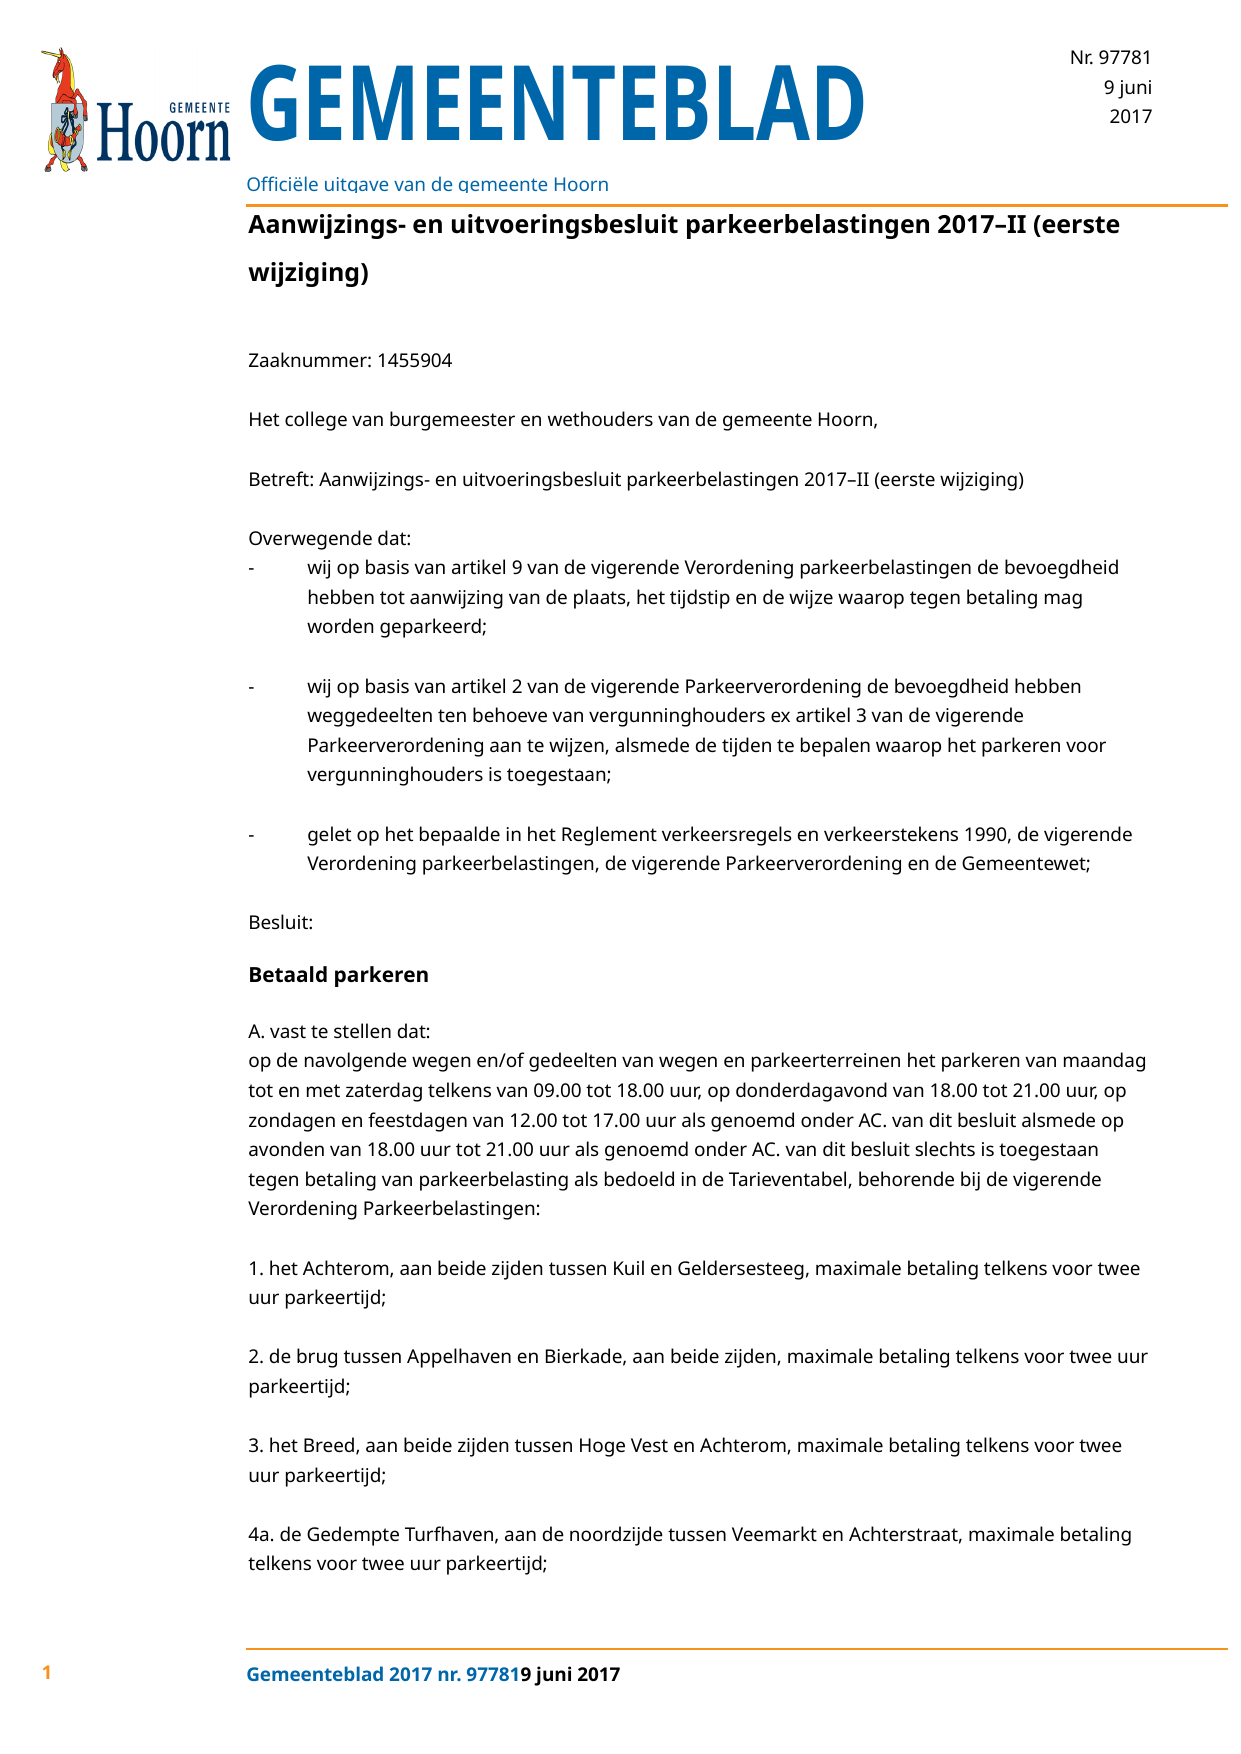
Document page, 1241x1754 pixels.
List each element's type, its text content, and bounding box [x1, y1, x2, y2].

text Overwegende dat: [248, 525, 1152, 551]
text Zaaknummer: 1455904 [248, 347, 1152, 373]
text 4a. de Gedempte Turfhaven, aan de noordzijde tussen Veemarkt en Achterstraat, maximale betaling telkens voor twee uur parkeertijd; [248, 1521, 1152, 1576]
text Aanwijzings- en uitvoeringsbesluit parkeerbelastingen 2017–II (eerste wijziging) [248, 207, 1152, 288]
text 2. de brug tussen Appelhaven en Bierkade, aan beide zijden, maximale betaling telkens voor twee uur parkeertijd; [248, 1343, 1152, 1399]
text Betreft: Aanwijzings- en uitvoeringsbesluit parkeerbelastingen 2017–II (eerste wijziging) [248, 466, 1152, 492]
text A. vast te stellen dat: [248, 1018, 1152, 1044]
text op de navolgende wegen en/of gedeelten van wegen en parkeerterreinen het parkeren van maandag tot en met zaterdag telkens van 09.00 tot 18.00 uur, op donderdagavond van 18.00 tot 21.00 uur, op zondagen en feestdagen van 12.00 tot 17.00 uur als genoemd onder AC. van dit besluit alsmede op avonden van 18.00 uur tot 21.00 uur als genoemd onder AC. van dit besluit slechts is toegestaan tegen betaling van parkeerbelasting als bedoeld in de Tarieventabel, behorende bij de vigerende Verordening Parkeerbelastingen: [248, 1048, 1152, 1221]
list gelet op het bepaalde in het Reglement verkeersregels en verkeerstekens 1990, de vigerende Verordening parkeerbelastingen, de vigerende Parkeerverordening en de Gemeentewet; [248, 821, 1152, 876]
text 3. het Breed, aan beide zijden tussen Hoge Vest en Achterom, maximale betaling telkens voor twee uur parkeertijd; [248, 1432, 1152, 1487]
picture [41, 47, 231, 172]
text Besluit: [248, 909, 1152, 935]
text Betaald parkeren [248, 960, 1152, 988]
list wij op basis van artikel 2 van de vigerende Parkeerverordening de bevoegdheid hebben weggedeelten ten behoeve van vergunninghouders ex artikel 3 van de vigerende Parkeerverordening aan te wijzen, alsmede de tijden te bepalen waarop het parkeren voor vergunninghouders is toegestaan; [248, 673, 1152, 787]
text Het college van burgemeester en wethouders van de gemeente Hoorn, [248, 407, 1152, 432]
list wij op basis van artikel 9 van de vigerende Verordening parkeerbelastingen de bevoegdheid hebben tot aanwijzing van de plaats, het tijdstip en de wijze waarop tegen betaling mag worden geparkeerd; [248, 554, 1152, 639]
text 1. het Achterom, aan beide zijden tussen Kuil en Geldersesteeg, maximale betaling telkens voor twee uur parkeertijd; [248, 1255, 1152, 1310]
